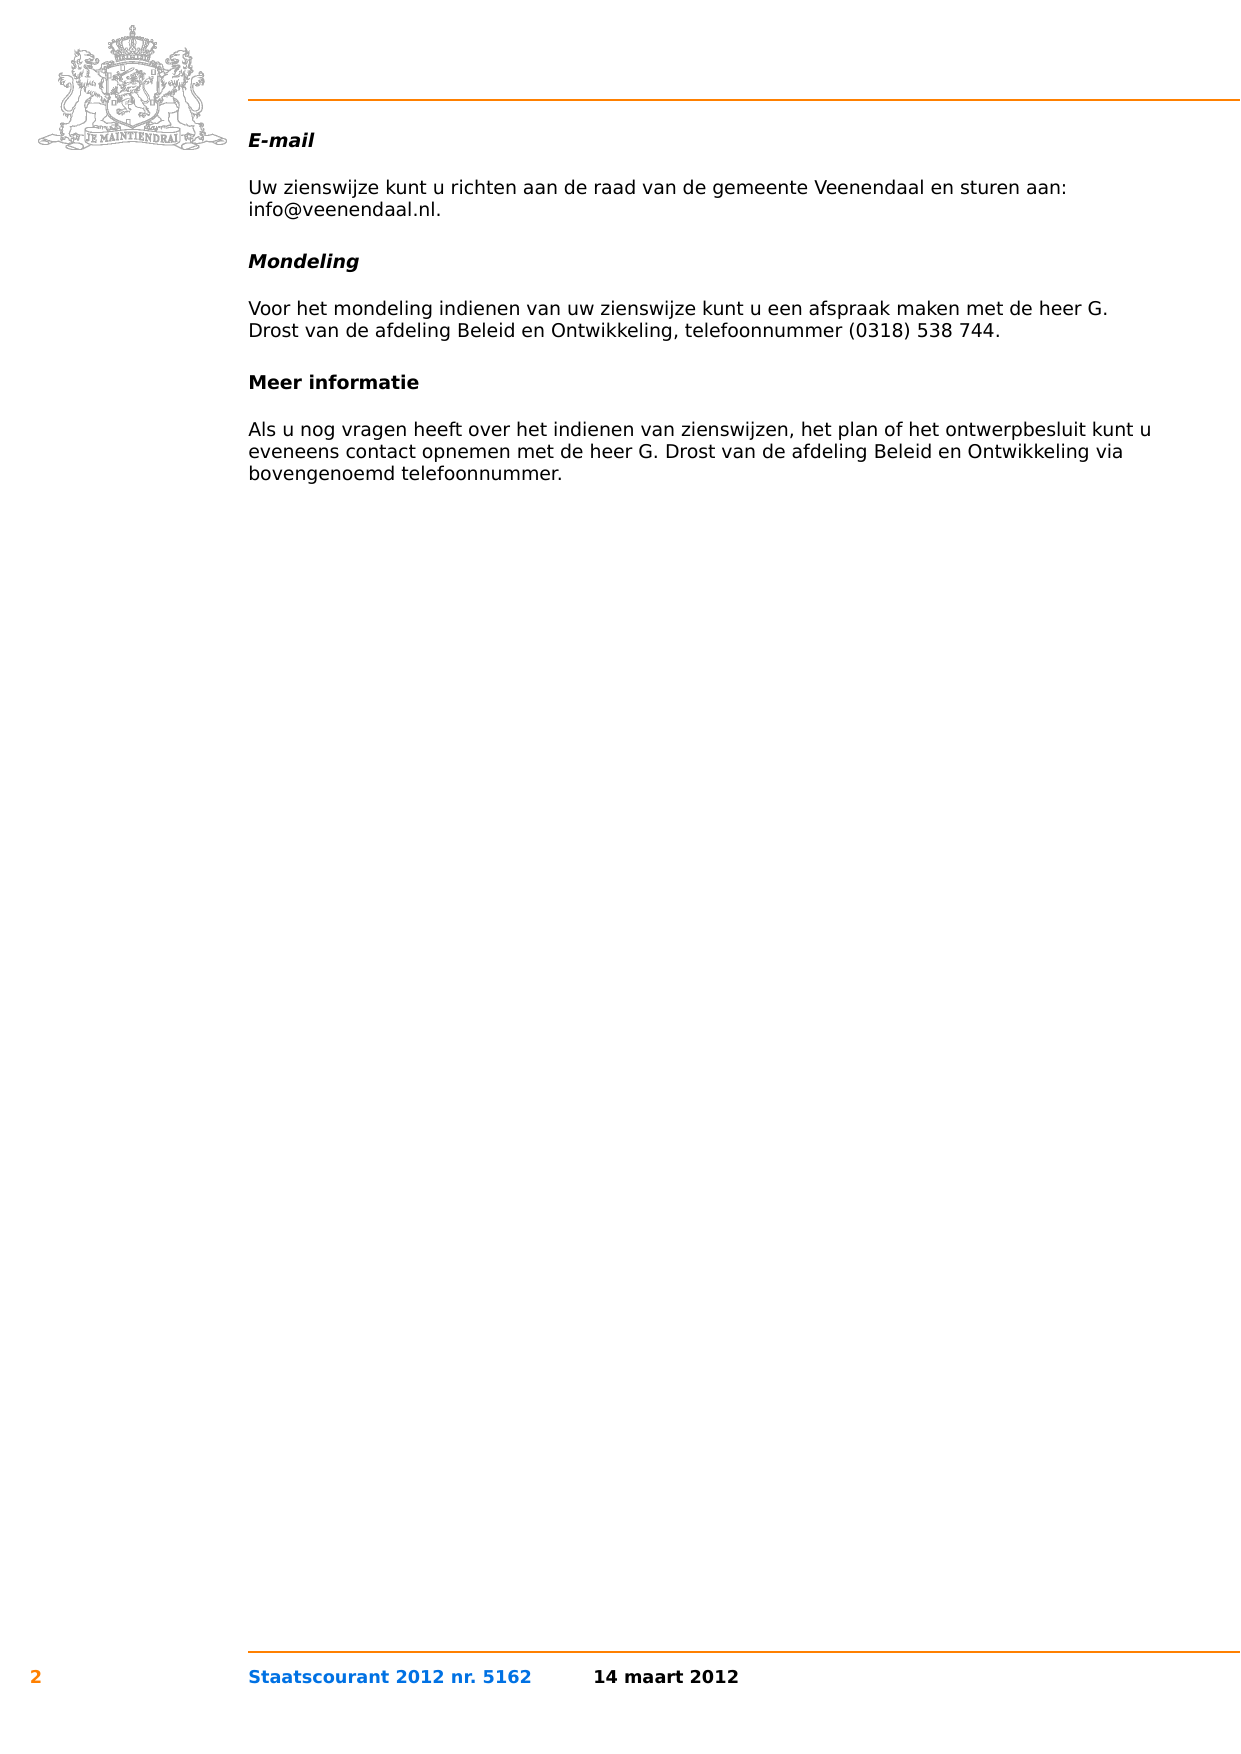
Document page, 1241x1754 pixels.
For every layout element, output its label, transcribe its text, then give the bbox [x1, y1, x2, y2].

text Voor het mondeling indienen van uw zienswijze kunt u een afspraak maken met de heer G. Drost van de afdeling Beleid en Ontwikkeling, telefoonnummer (0318) 538 744. [248, 298, 1163, 342]
picture [38, 25, 227, 150]
text Als u nog vragen heeft over het indienen van zienswijzen, het plan of het ontwerpbesluit kunt u eveneens contact opnemen met de heer G. Drost van de afdeling Beleid en Ontwikkeling via bovengenoemd telefoonnummer. [248, 419, 1163, 485]
subtitle E-mail [248, 130, 1163, 152]
subtitle Mondeling [248, 251, 1163, 273]
text Uw zienswijze kunt u richten aan de raad van de gemeente Veenendaal en sturen aan: info@veenendaal.nl. [248, 177, 1163, 221]
subtitle Meer informatie [248, 372, 1163, 394]
